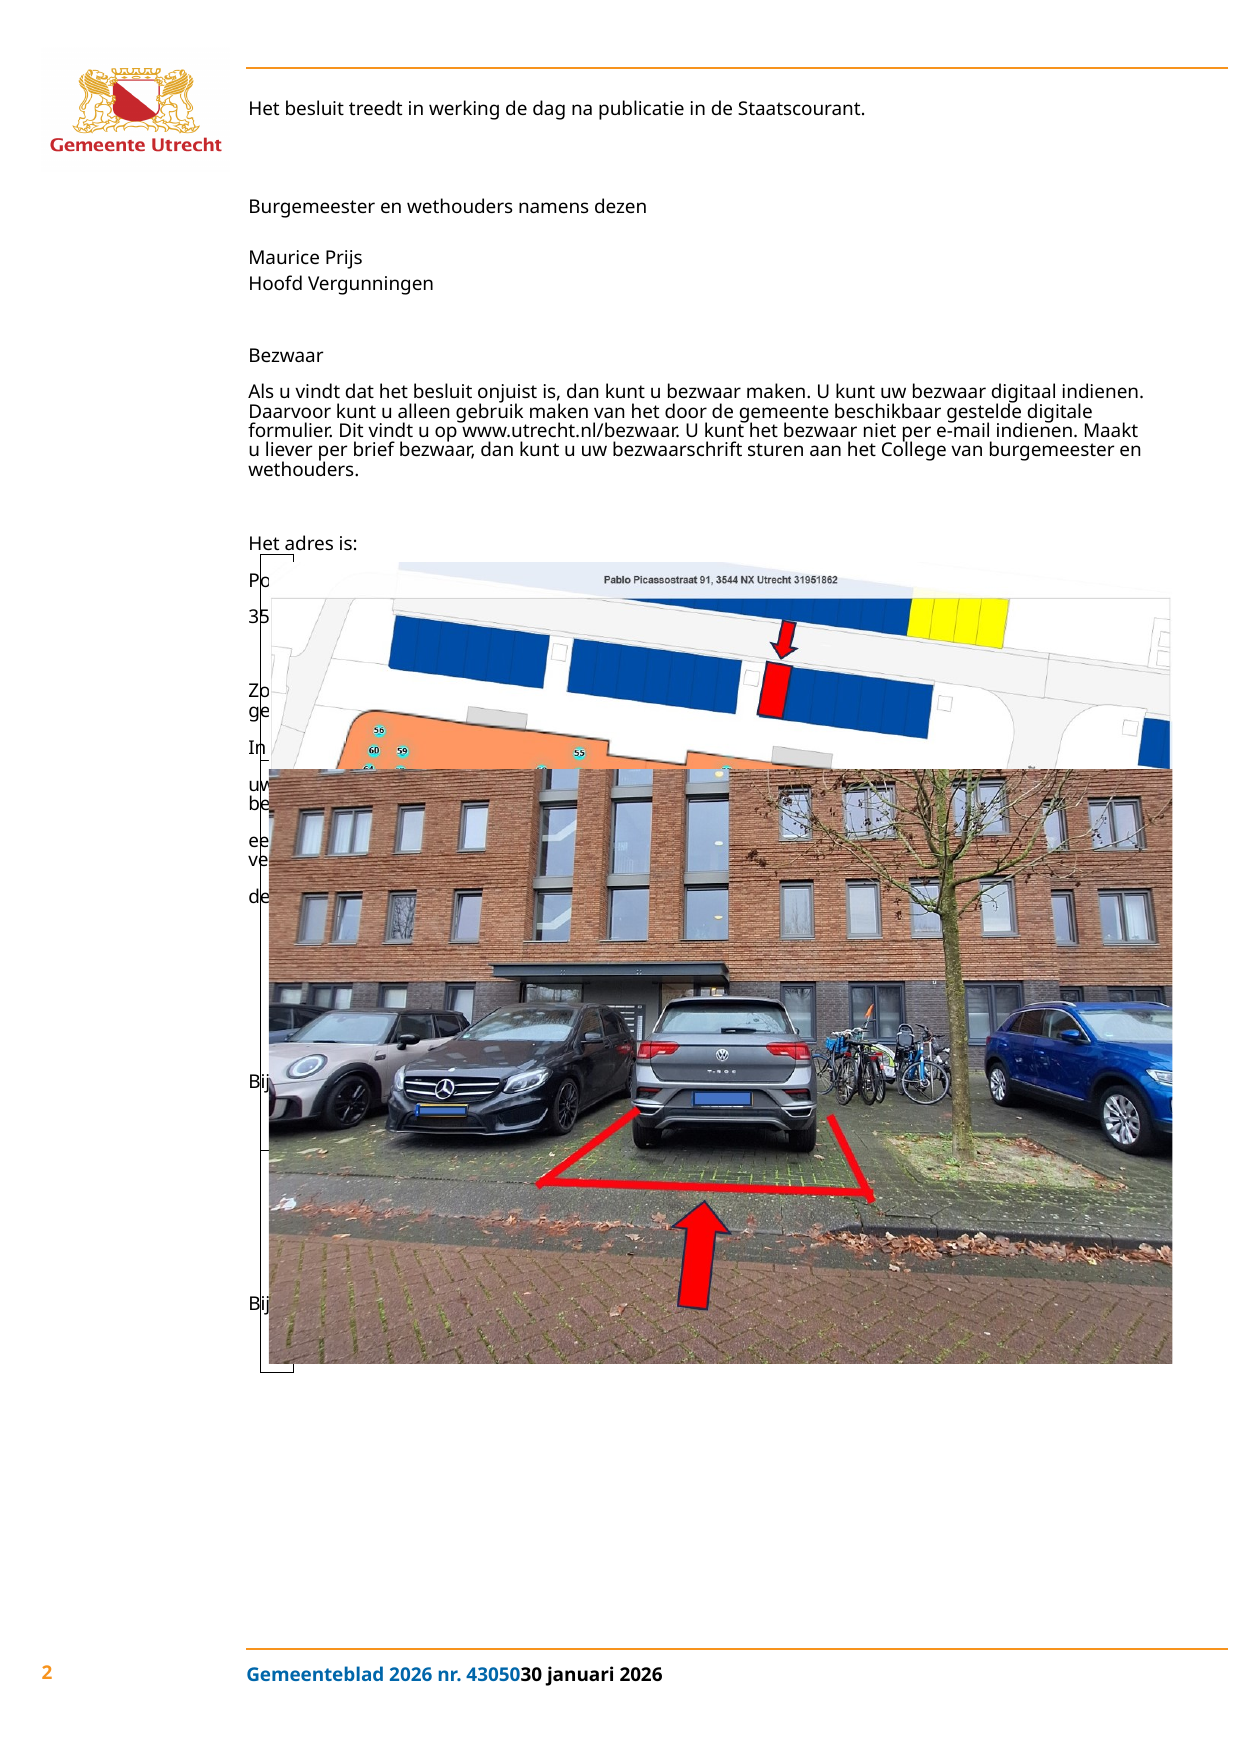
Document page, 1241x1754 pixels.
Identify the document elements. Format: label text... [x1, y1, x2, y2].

text Het adres is: [248, 534, 1152, 554]
text Het besluit treedt in werking de dag na publicatie in de Staatscourant. [248, 95, 1152, 121]
picture [41, 47, 231, 172]
picture [268, 562, 1173, 1364]
text Bezwaar [248, 347, 1152, 366]
text Hoofd Vergunningen [248, 270, 1152, 296]
text Maurice Prijs [248, 244, 1152, 270]
text Als u vindt dat het besluit onjuist is, dan kunt u bezwaar maken. U kunt uw bezwaar digitaal indienen. Daarvoor kunt u alleen gebruik maken van het door de gemeente beschikbaar gestelde digitale formulier. Dit vindt u op www.utrecht.nl/bezwaar. U kunt het bezwaar niet per e-mail indienen. Maakt u liever per brief bezwaar, dan kunt u uw bezwaarschrift sturen aan het College van burgemeester en wethouders. [248, 383, 1152, 480]
text Burgemeester en wethouders namens dezen [248, 193, 1152, 219]
